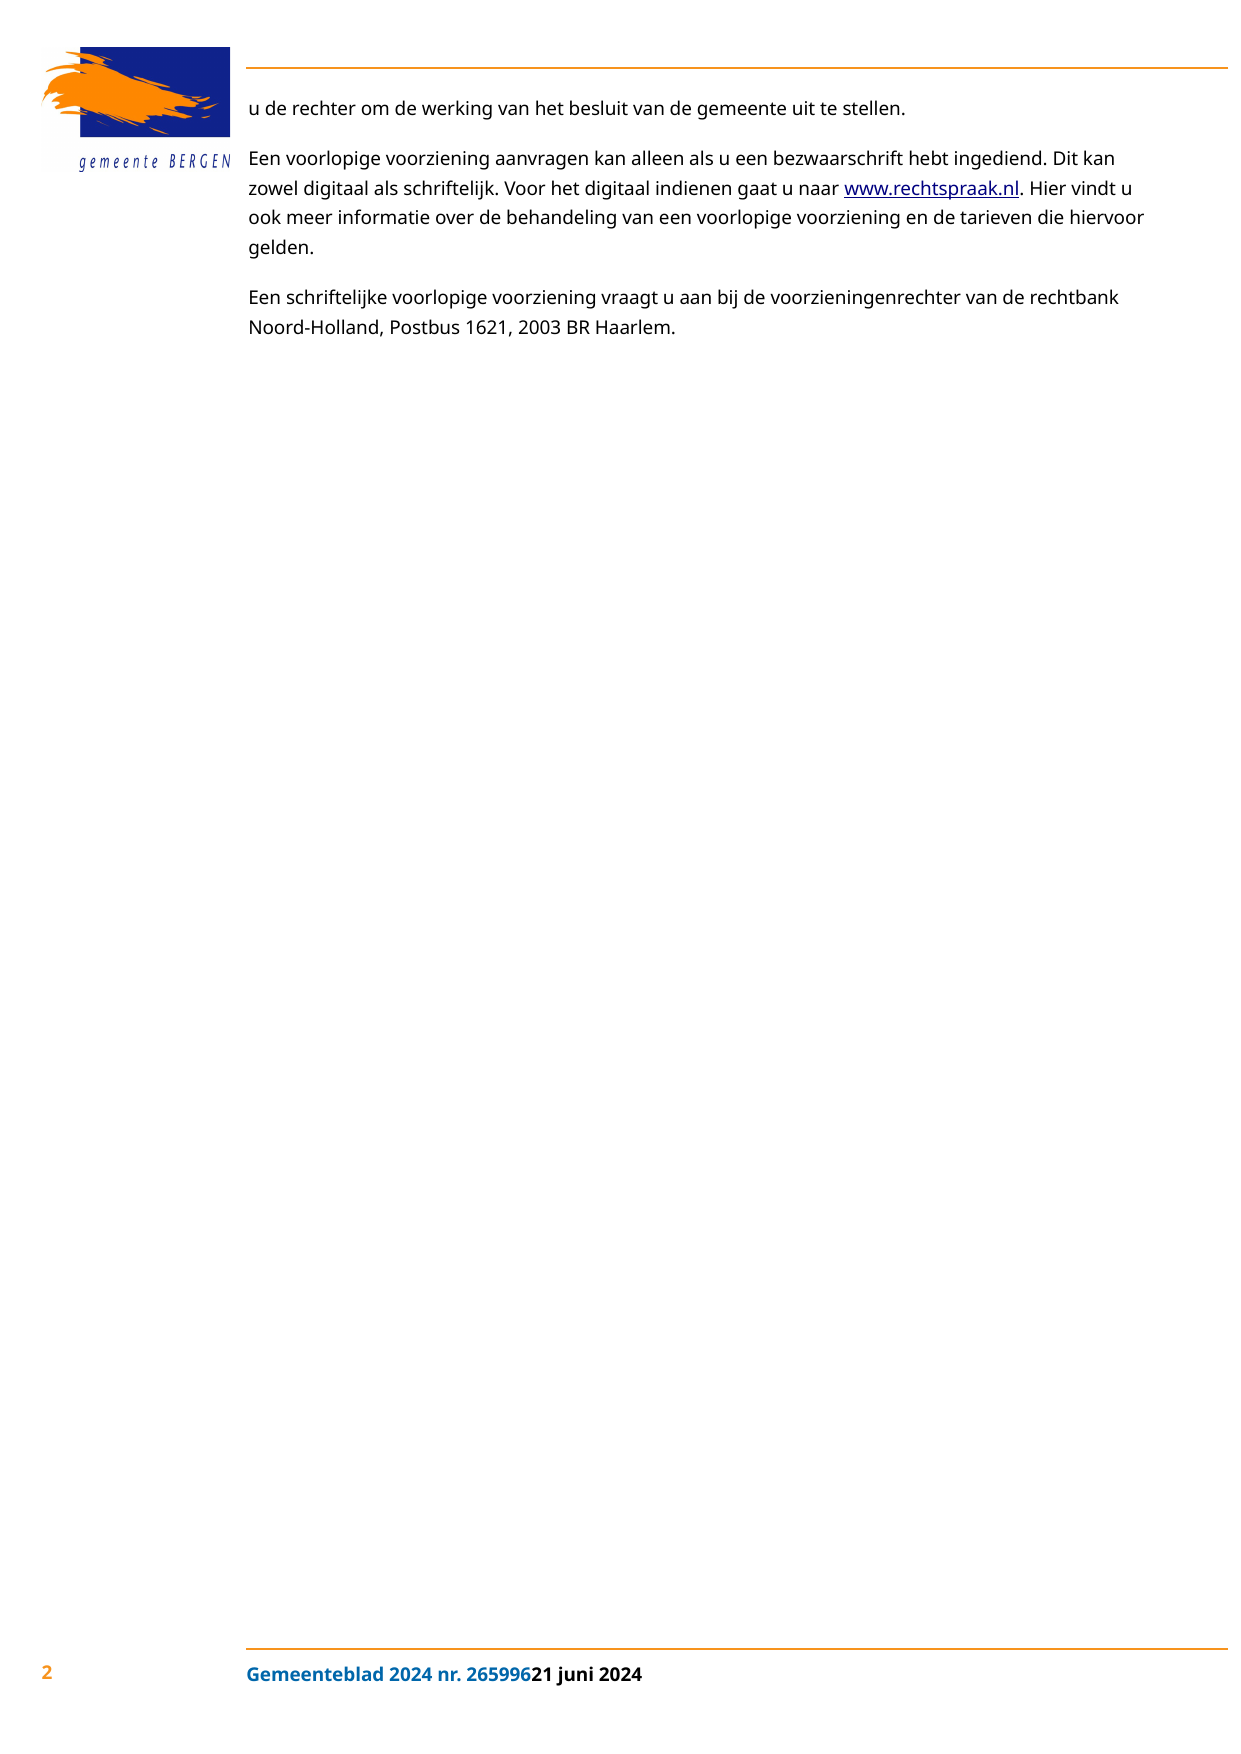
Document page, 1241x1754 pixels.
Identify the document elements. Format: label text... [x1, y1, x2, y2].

picture [41, 47, 231, 172]
text u de rechter om de werking van het besluit van de gemeente uit te stellen. [248, 95, 1152, 121]
text Een schriftelijke voorlopige voorziening vraagt u aan bij de voorzieningenrechter van de rechtbank Noord-Holland, Postbus 1621, 2003 BR Haarlem. [248, 284, 1152, 340]
text Een voorlopige voorziening aanvragen kan alleen als u een bezwaarschrift hebt ingediend. Dit kan zowel digitaal als schriftelijk. Voor het digitaal indienen gaat u naar www.rechtspraak.nl. Hier vindt u ook meer informatie over de behandeling van een voorlopige voorziening en de tarieven die hiervoor gelden. [248, 145, 1152, 260]
